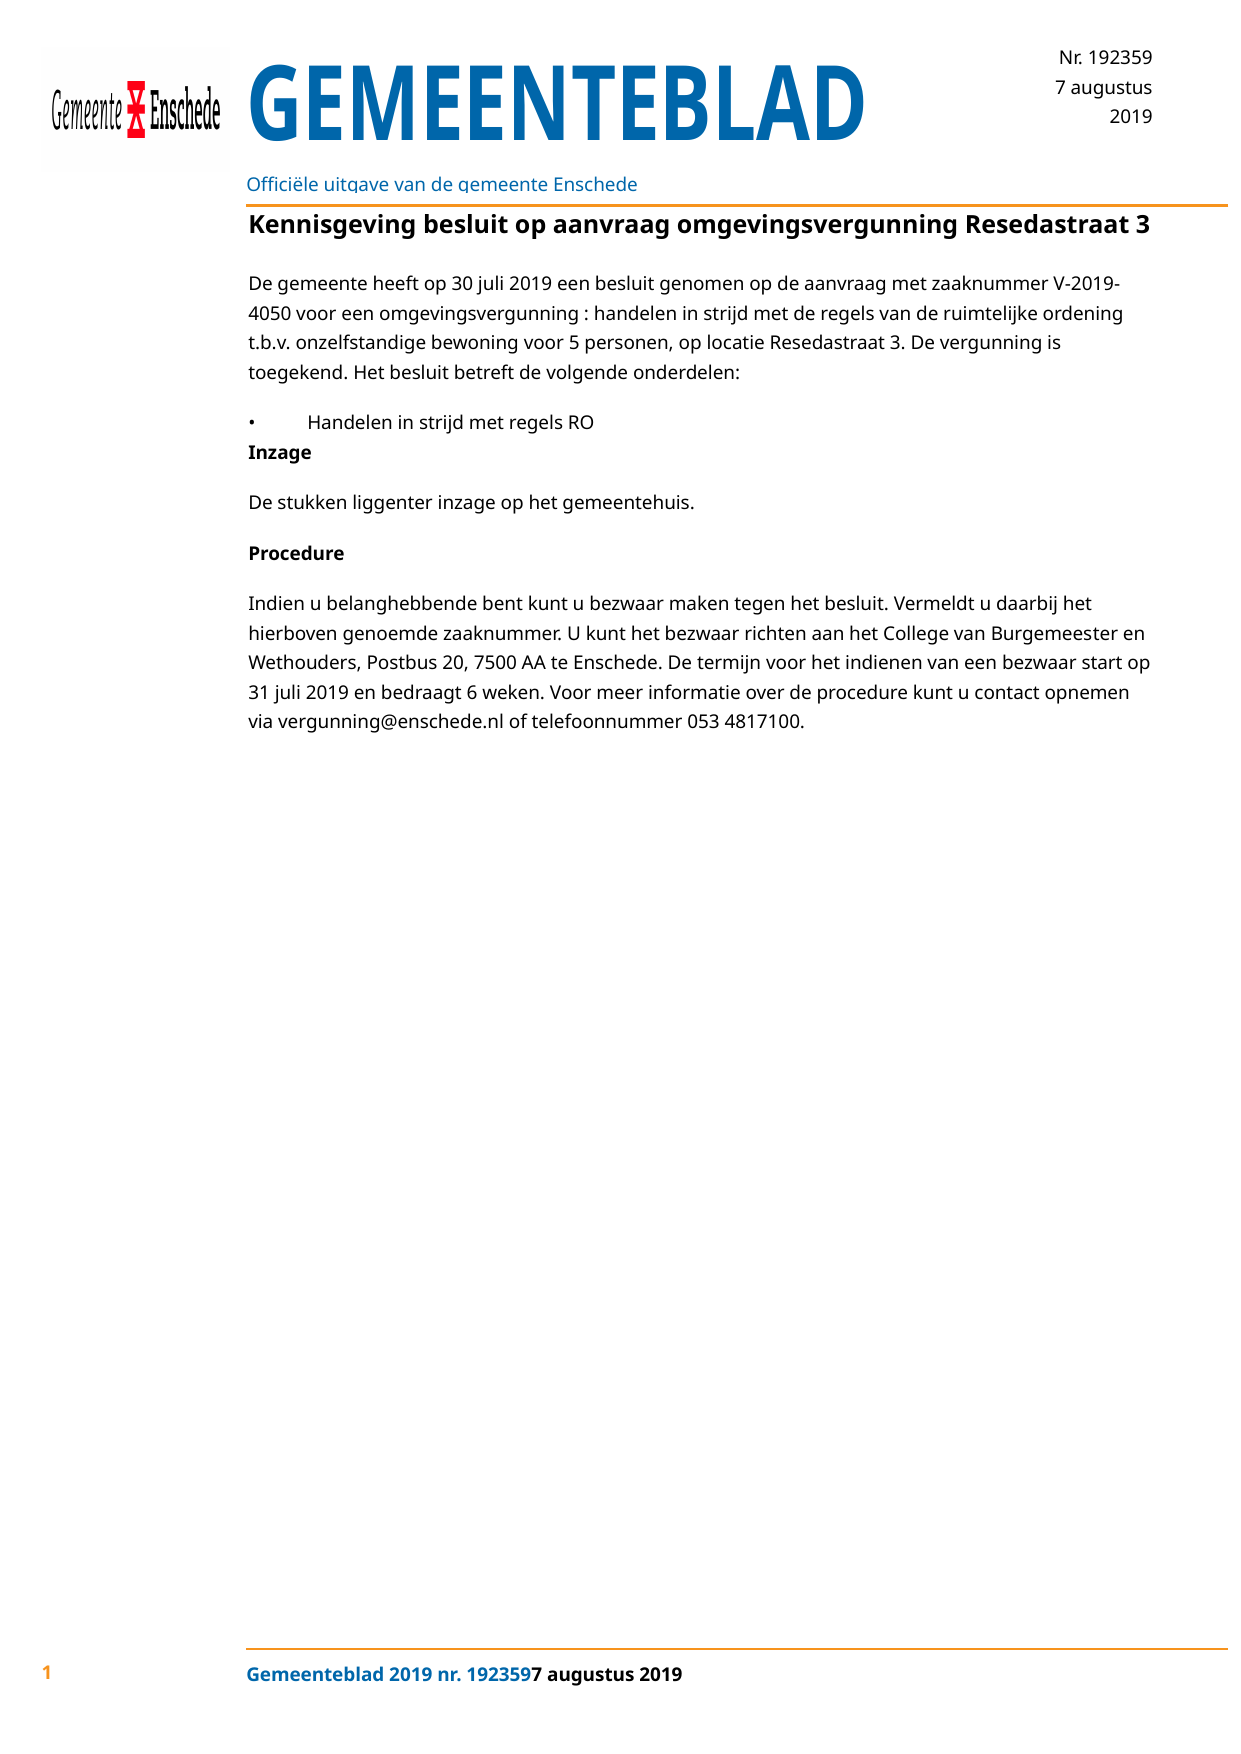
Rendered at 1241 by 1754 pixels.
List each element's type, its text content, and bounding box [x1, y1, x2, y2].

text De gemeente heeft op 30 juli 2019 een besluit genomen op de aanvraag met zaaknummer V-2019-4050 voor een omgevingsvergunning : handelen in strijd met de regels van de ruimtelijke ordening t.b.v. onzelfstandige bewoning voor 5 personen, op locatie Resedastraat 3. De vergunning is toegekend. Het besluit betreft de volgende onderdelen: [248, 270, 1152, 385]
text Indien u belanghebbende bent kunt u bezwaar maken tegen het besluit. Vermeldt u daarbij het hierboven genoemde zaaknummer. U kunt het bezwaar richten aan het College van Burgemees­ter en Wethouders, Postbus 20, 7500 AA te Enschede. De termijn voor het indienen van een bezwaar start op 31 juli 2019 en bedraagt 6 weken. Voor meer informatie over de procedure kunt u contact opnemen via vergunning@enschede.nl of telefoonnummer 053 4817100. [248, 590, 1152, 734]
list Handelen in strijd met regels RO [248, 409, 1152, 435]
picture [41, 47, 231, 172]
text Kennisgeving besluit op aanvraag omgevingsvergunning Resedastraat 3 [248, 207, 1152, 241]
text Inzage [248, 439, 1152, 465]
text Procedure [248, 540, 1152, 566]
text De stukken liggenter inzage op het gemeentehuis. [248, 489, 1152, 515]
